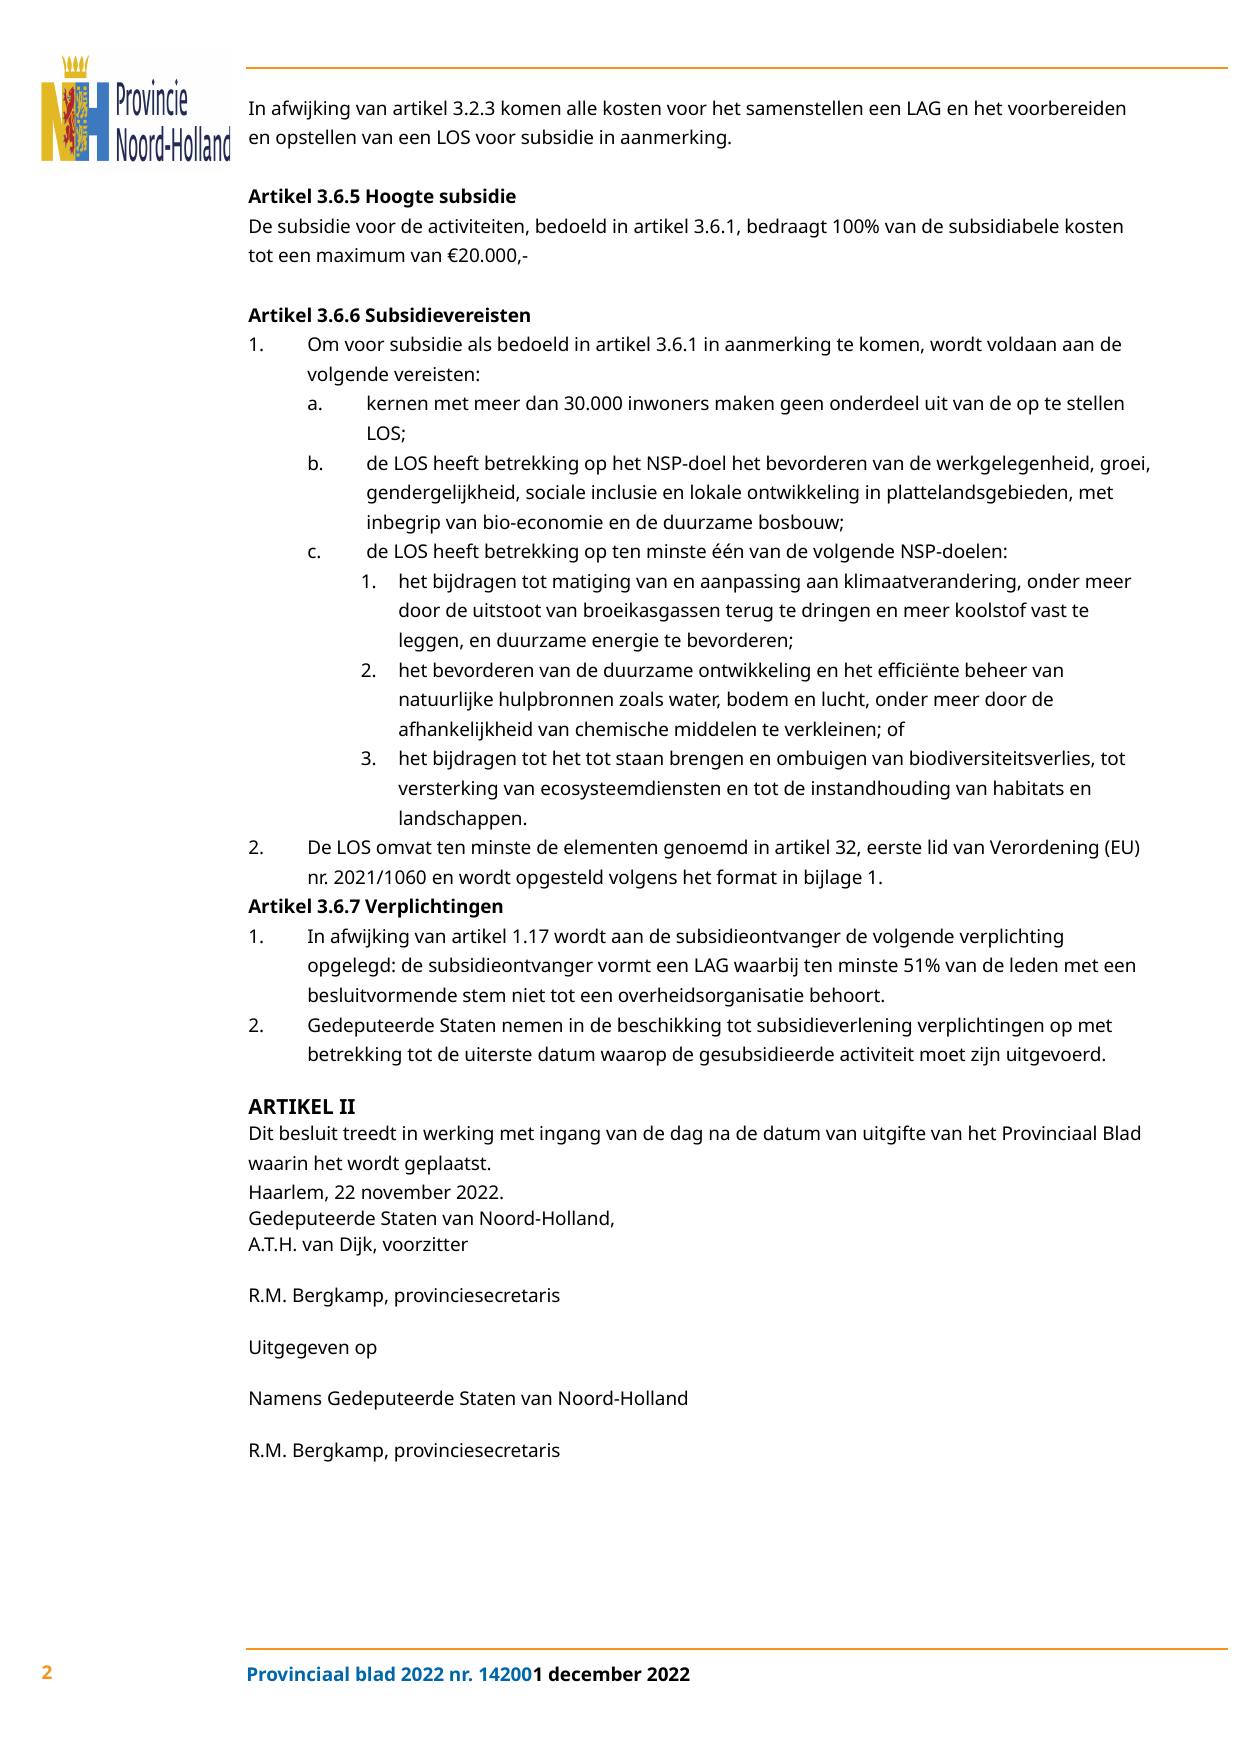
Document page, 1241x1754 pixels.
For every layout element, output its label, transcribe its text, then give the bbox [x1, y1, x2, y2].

text Gedeputeerde Staten van Noord-Holland, [248, 1205, 1152, 1231]
text Artikel 3.6.6 Subsidievereisten [248, 302, 1152, 328]
text R.M. Bergkamp, provinciesecretaris [248, 1282, 1152, 1308]
list In afwijking van artikel 1.17 wordt aan de subsidieontvanger de volgende verplichting opgelegd: de subsidieontvanger vormt een LAG waarbij ten minste 51% van de leden met een besluitvormende stem niet tot een overheidsorganisatie behoort. [248, 923, 1152, 1008]
text De subsidie voor de activiteiten, bedoeld in artikel 3.6.1, bedraagt 100% van de subsidiabele kosten tot een maximum van €20.000,- [248, 213, 1152, 268]
picture [41, 47, 231, 172]
text Namens Gedeputeerde Staten van Noord-Holland [248, 1385, 1152, 1411]
text R.M. Bergkamp, provinciesecretaris [248, 1437, 1152, 1462]
list het bijdragen tot het tot staan brengen en ombuigen van biodiversiteitsverlies, tot versterking van ecosysteemdiensten en tot de instandhouding van habitats en landschappen. [361, 746, 1152, 831]
text In afwijking van artikel 3.2.3 komen alle kosten voor het samenstellen een LAG en het voorbereiden en opstellen van een LOS voor subsidie in aanmerking. [248, 95, 1152, 150]
list het bijdragen tot matiging van en aanpassing aan klimaatverandering, onder meer door de uitstoot van broeikasgassen terug te dringen en meer koolstof vast te leggen, en duurzame energie te bevorderen; [361, 568, 1152, 653]
text Uitgegeven op [248, 1334, 1152, 1359]
list Gedeputeerde Staten nemen in de beschikking tot subsidieverlening verplichtingen op met betrekking tot de uiterste datum waarop de gesubsidieerde activiteit moet zijn uitgevoerd. [248, 1012, 1152, 1067]
text Artikel 3.6.7 Verplichtingen [248, 893, 1152, 919]
text Haarlem, 22 november 2022. [248, 1179, 1152, 1205]
text ARTIKEL II [248, 1092, 1152, 1120]
list de LOS heeft betrekking op ten minste één van de volgende NSP-doelen: [307, 538, 1152, 564]
list kernen met meer dan 30.000 inwoners maken geen onderdeel uit van de op te stellen LOS; [307, 391, 1152, 446]
list het bevorderen van de duurzame ontwikkeling en het efficiënte beheer van natuurlijke hulpbronnen zoals water, bodem en lucht, onder meer door de afhankelijkheid van chemische middelen te verkleinen; of [361, 657, 1152, 742]
list De LOS omvat ten minste de elementen genoemd in artikel 32, eerste lid van Verordening (EU) nr. 2021/1060 en wordt opgesteld volgens het format in bijlage 1. [248, 834, 1152, 890]
text A.T.H. van Dijk, voorzitter [248, 1231, 1152, 1257]
list Om voor subsidie als bedoeld in artikel 3.6.1 in aanmerking te komen, wordt voldaan aan de volgende vereisten: [248, 331, 1152, 387]
list de LOS heeft betrekking op het NSP-doel het bevorderen van de werkgelegenheid, groei, gendergelijkheid, sociale inclusie en lokale ontwikkeling in plattelandsgebieden, met inbegrip van bio-economie en de duurzame bosbouw; [307, 450, 1152, 535]
text Dit besluit treedt in werking met ingang van de dag na de datum van uitgifte van het Provinciaal Blad waarin het wordt geplaatst. [248, 1120, 1152, 1176]
text Artikel 3.6.5 Hoogte subsidie [248, 183, 1152, 209]
